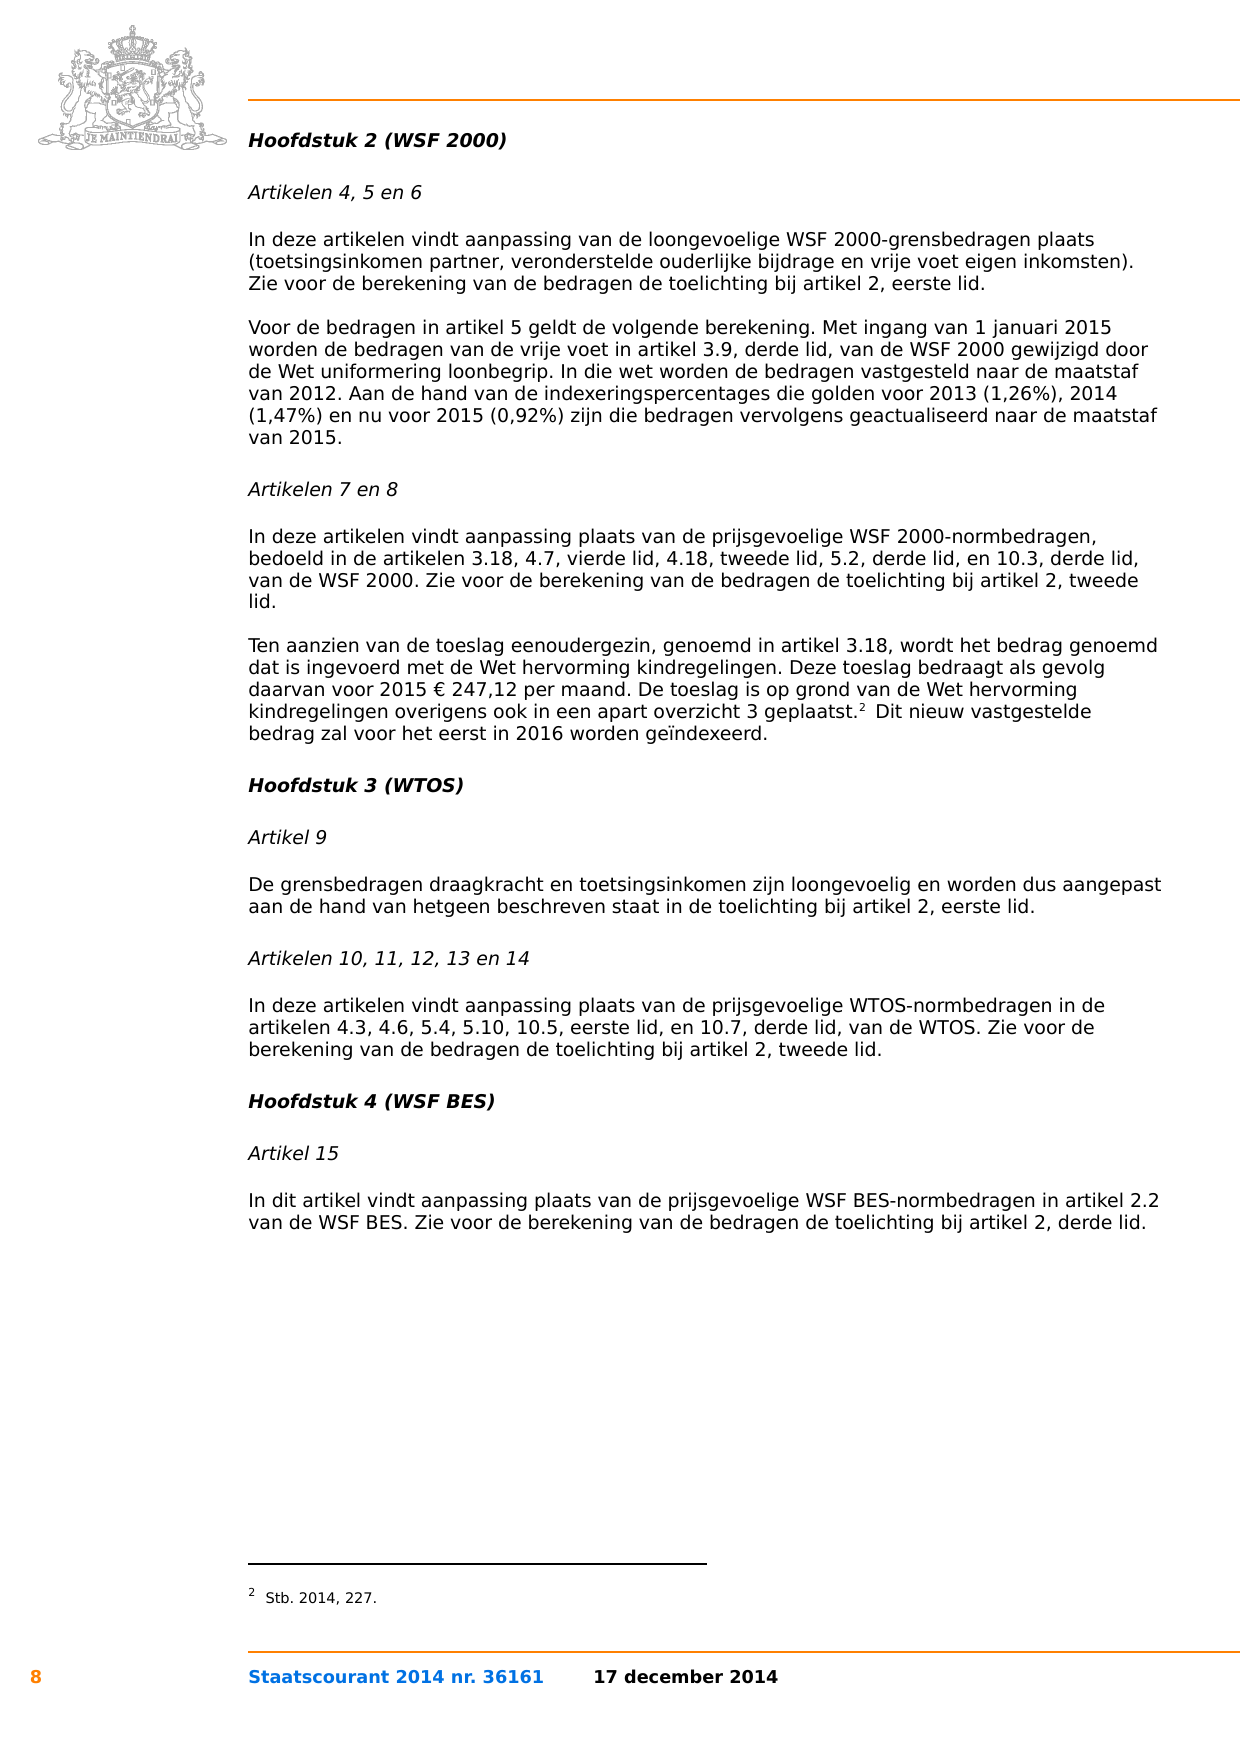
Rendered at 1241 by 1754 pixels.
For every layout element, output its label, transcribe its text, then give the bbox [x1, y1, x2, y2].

subtitle Artikelen 4, 5 en 6 [248, 182, 1163, 204]
subtitle Artikelen 10, 11, 12, 13 en 14 [248, 948, 1163, 970]
text Stb. 2014, 227. [248, 1586, 1163, 1608]
text In dit artikel vindt aanpassing plaats van de prijsgevoelige WSF BES-normbedragen in artikel 2.2 van de WSF BES. Zie voor de berekening van de bedragen de toelichting bij artikel 2, derde lid. [248, 1190, 1163, 1234]
text In deze artikelen vindt aanpassing plaats van de prijsgevoelige WSF 2000-normbedragen, bedoeld in de artikelen 3.18, 4.7, vierde lid, 4.18, tweede lid, 5.2, derde lid, en 10.3, derde lid, van de WSF 2000. Zie voor de berekening van de bedragen de toelichting bij artikel 2, tweede lid. [248, 526, 1163, 613]
subtitle Artikel 15 [248, 1143, 1163, 1165]
text In deze artikelen vindt aanpassing van de loongevoelige WSF 2000-grensbedragen plaats (toetsingsinkomen partner, veronderstelde ouderlijke bijdrage en vrije voet eigen inkomsten). Zie voor de berekening van de bedragen de toelichting bij artikel 2, eerste lid. [248, 229, 1163, 295]
text Ten aanzien van de toeslag eenoudergezin, genoemd in artikel 3.18, wordt het bedrag genoemd dat is ingevoerd met de Wet hervorming kindregelingen. Deze toeslag bedraagt als gevolg daarvan voor 2015 € 247,12 per maand. De toeslag is op grond van de Wet hervorming kindregelingen overigens ook in een apart overzicht 3 geplaatst. Dit nieuw vastgestelde bedrag zal voor het eerst in 2016 worden geïndexeerd. [248, 635, 1163, 745]
text In deze artikelen vindt aanpassing plaats van de prijsgevoelige WTOS-normbedragen in de artikelen 4.3, 4.6, 5.4, 5.10, 10.5, eerste lid, en 10.7, derde lid, van de WTOS. Zie voor de berekening van de bedragen de toelichting bij artikel 2, tweede lid. [248, 995, 1163, 1061]
text Voor de bedragen in artikel 5 geldt de volgende berekening. Met ingang van 1 januari 2015 worden de bedragen van de vrije voet in artikel 3.9, derde lid, van de WSF 2000 gewijzigd door de Wet uniformering loonbegrip. In die wet worden de bedragen vastgesteld naar de maatstaf van 2012. Aan de hand van de indexeringspercentages die golden voor 2013 (1,26%), 2014 (1,47%) en nu voor 2015 (0,92%) zijn die bedragen vervolgens geactualiseerd naar de maatstaf van 2015. [248, 317, 1163, 448]
subtitle Artikelen 7 en 8 [248, 478, 1163, 501]
text De grensbedragen draagkracht en toetsingsinkomen zijn loongevoelig en worden dus aangepast aan de hand van hetgeen beschreven staat in de toelichting bij artikel 2, eerste lid. [248, 874, 1163, 918]
subtitle Artikel 9 [248, 827, 1163, 849]
subtitle Hoofdstuk 4 (WSF BES) [248, 1091, 1163, 1113]
subtitle Hoofdstuk 3 (WTOS) [248, 775, 1163, 797]
subtitle Hoofdstuk 2 (WSF 2000) [248, 130, 1163, 152]
picture [38, 25, 227, 150]
